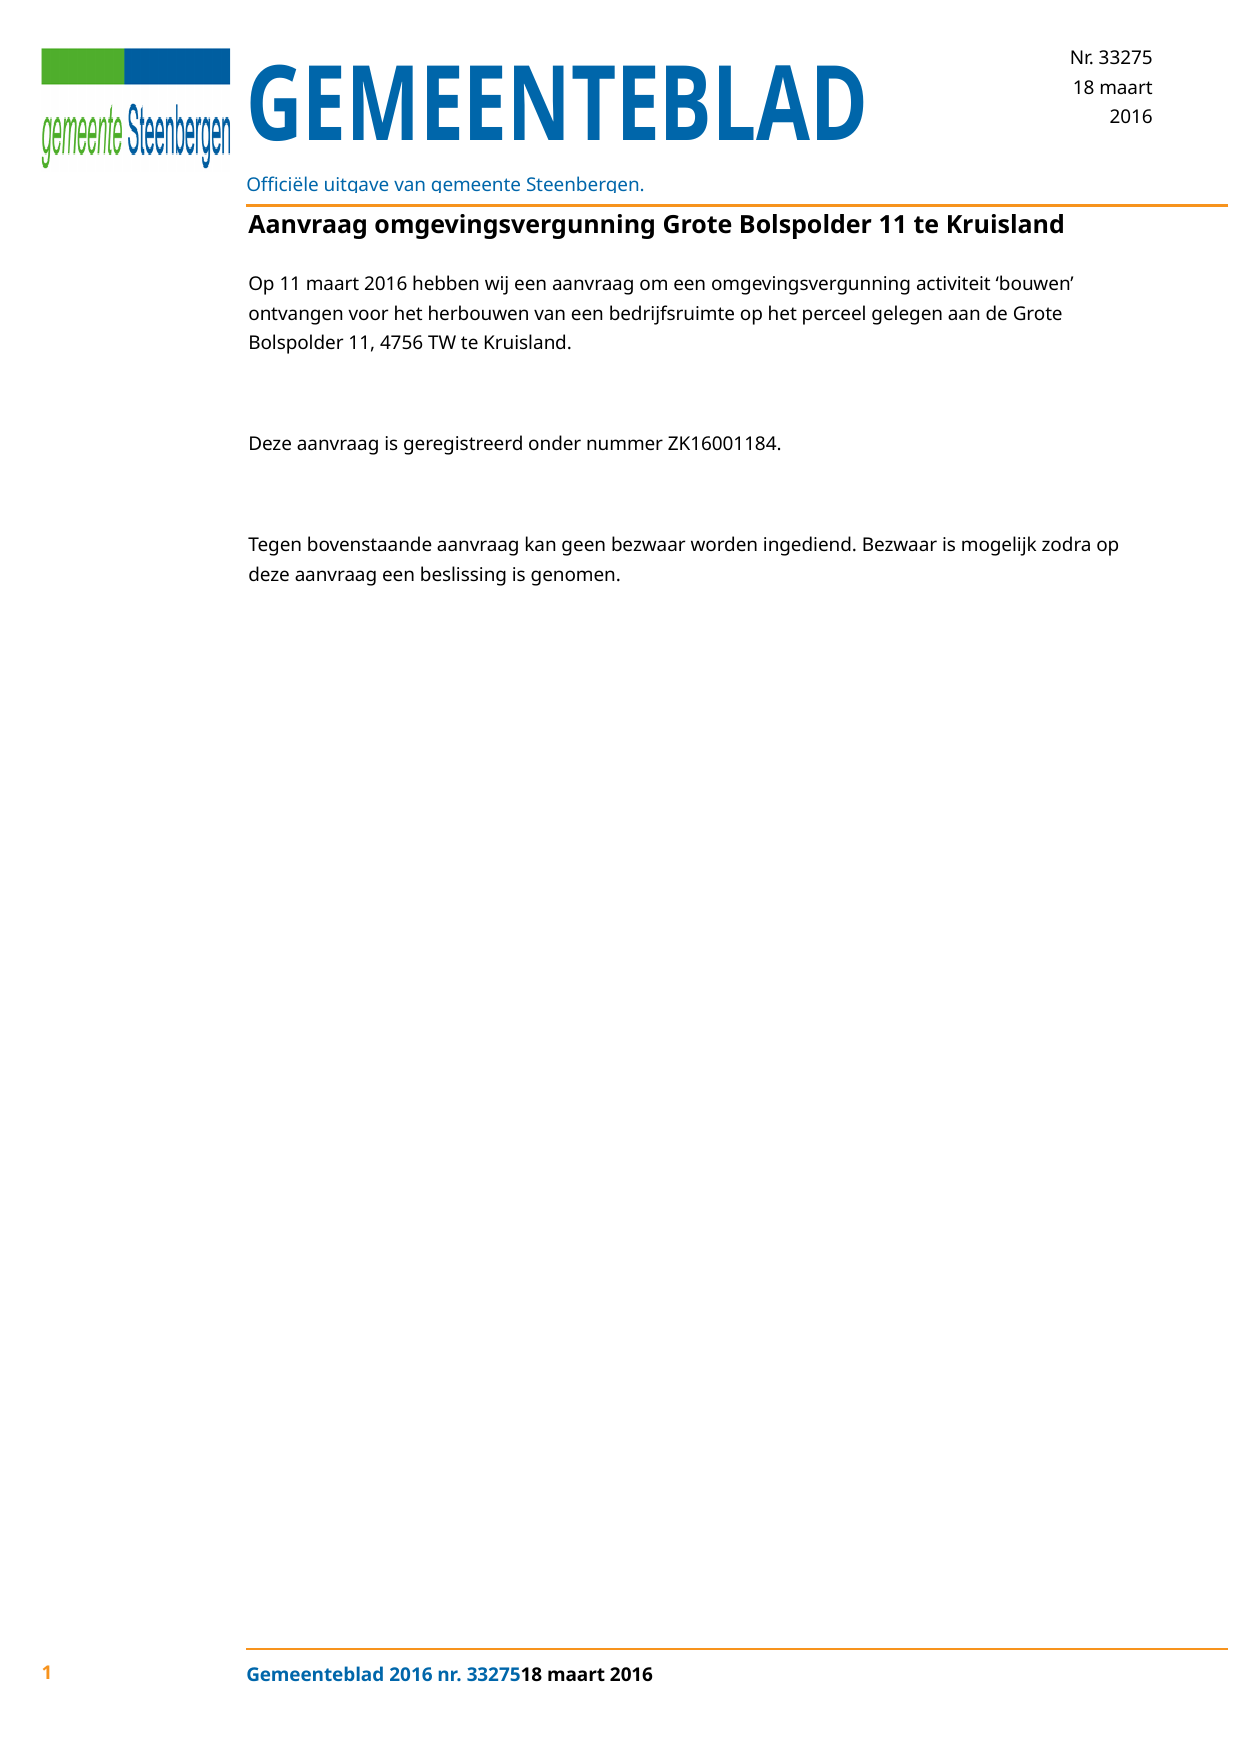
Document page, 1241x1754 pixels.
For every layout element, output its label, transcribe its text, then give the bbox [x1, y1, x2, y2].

text Aanvraag omgevingsvergunning Grote Bolspolder 11 te Kruisland [248, 207, 1152, 241]
text Tegen bovenstaande aanvraag kan geen bezwaar worden ingediend. Bezwaar is mogelijk zodra op deze aanvraag een beslissing is genomen. [248, 531, 1152, 586]
text Op 11 maart 2016 hebben wij een aanvraag om een omgevingsvergunning activiteit ‘bouwen’ ontvangen voor het herbouwen van een bedrijfsruimte op het perceel gelegen aan de Grote Bolspolder 11, 4756 TW te Kruisland. [248, 270, 1152, 355]
picture [41, 47, 231, 172]
text Deze aanvraag is geregistreerd onder nummer ZK16001184. [248, 430, 1152, 456]
